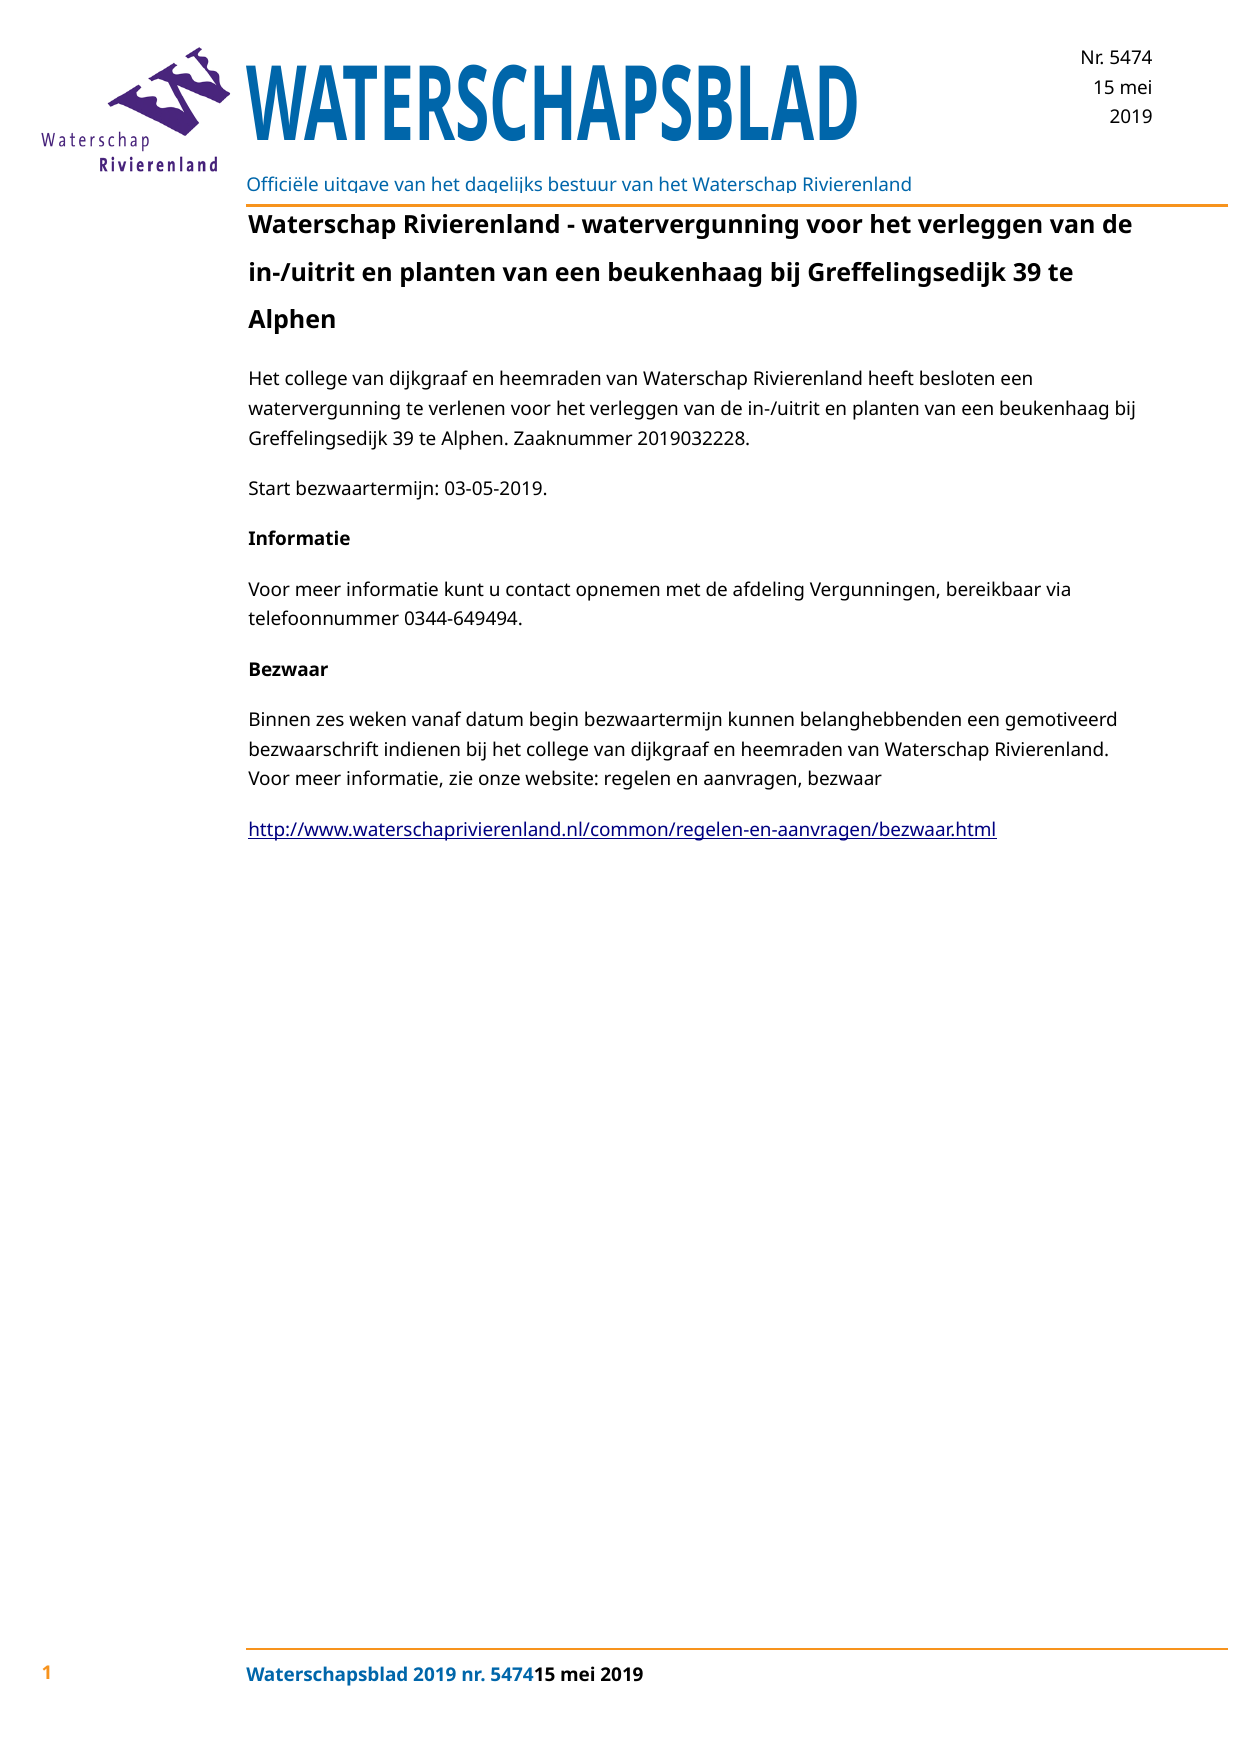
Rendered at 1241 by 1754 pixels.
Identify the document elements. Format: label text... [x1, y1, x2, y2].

text http://www.waterschaprivierenland.nl/common/regelen-en-aanvragen/bezwaar.html [248, 816, 1152, 842]
text Voor meer informatie kunt u contact opnemen met de afdeling Vergunningen, bereikbaar via telefoonnummer 0344-649494. [248, 576, 1152, 631]
text Binnen zes weken vanaf datum begin bezwaartermijn kunnen belanghebbenden een gemotiveerd bezwaarschrift indienen bij het college van dijkgraaf en heemraden van Waterschap Rivierenland. Voor meer informatie, zie onze website: regelen en aanvragen, bezwaar [248, 706, 1152, 791]
text Start bezwaartermijn: 03-05-2019. [248, 475, 1152, 501]
text Waterschap Rivierenland - watervergunning voor het verleggen van de in-/uitrit en planten van een beukenhaag bij Greffelingsedijk 39 te Alphen [248, 207, 1152, 336]
text Informatie [248, 526, 1152, 551]
text Bezwaar [248, 656, 1152, 682]
text Het college van dijkgraaf en heemraden van Waterschap Rivierenland heeft besloten een watervergunning te verlenen voor het verleggen van de in-/uitrit en planten van een beukenhaag bij Greffelingsedijk 39 te Alphen. Zaaknummer 2019032228. [248, 366, 1152, 450]
picture [41, 47, 231, 172]
